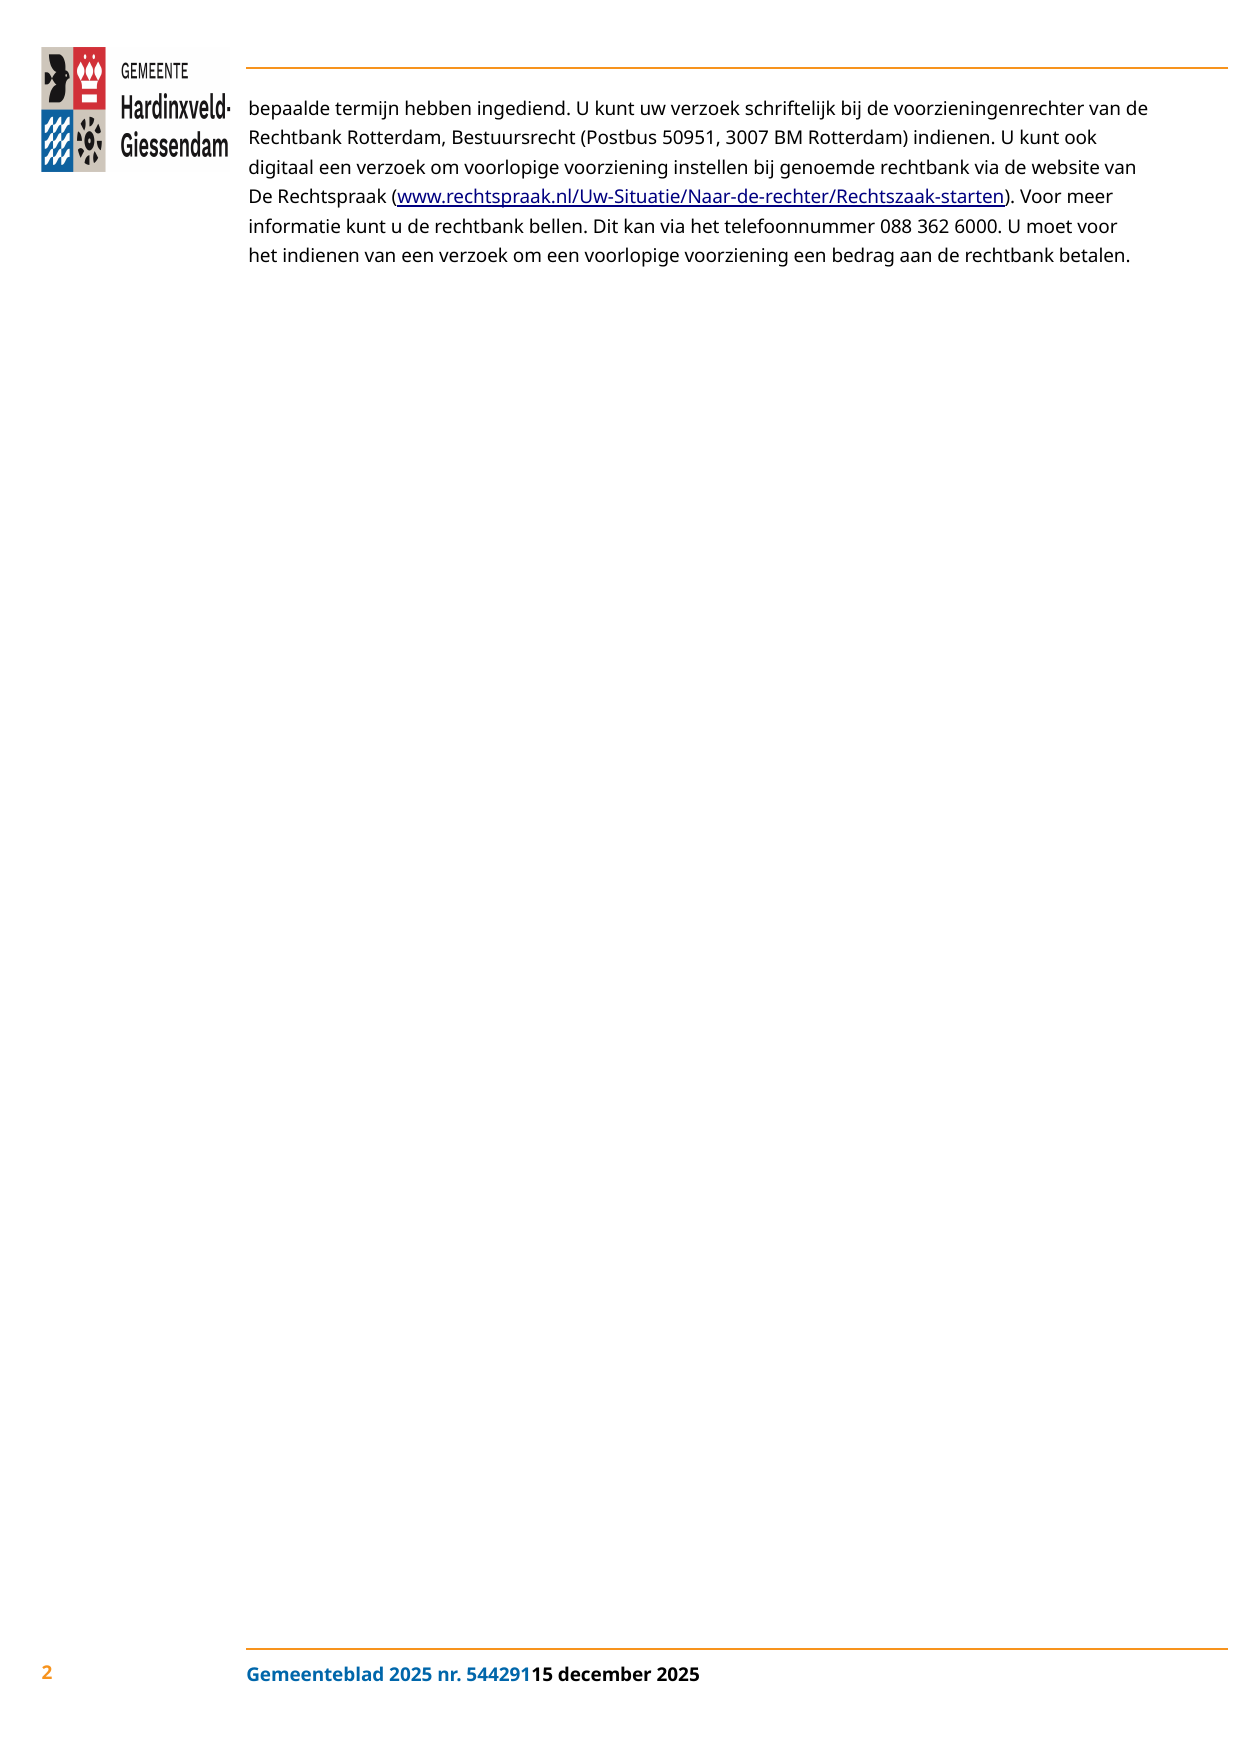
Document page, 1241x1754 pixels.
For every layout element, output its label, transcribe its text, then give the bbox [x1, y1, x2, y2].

picture [41, 47, 231, 172]
text bepaalde termijn hebben ingediend. U kunt uw verzoek schriftelijk bij de voorzieningenrechter van de Rechtbank Rotterdam, Bestuursrecht (Postbus 50951, 3007 BM Rotterdam) indienen. U kunt ook digitaal een verzoek om voorlopige voorziening instellen bij genoemde rechtbank via de website van De Rechtspraak (www.rechtspraak.nl/Uw-Situatie/Naar-de-rechter/Rechtszaak-starten). Voor meer informatie kunt u de rechtbank bellen. Dit kan via het telefoonnummer 088 362 6000. U moet voor het indienen van een verzoek om een voorlopige voorziening een bedrag aan de rechtbank betalen. [248, 95, 1152, 268]
